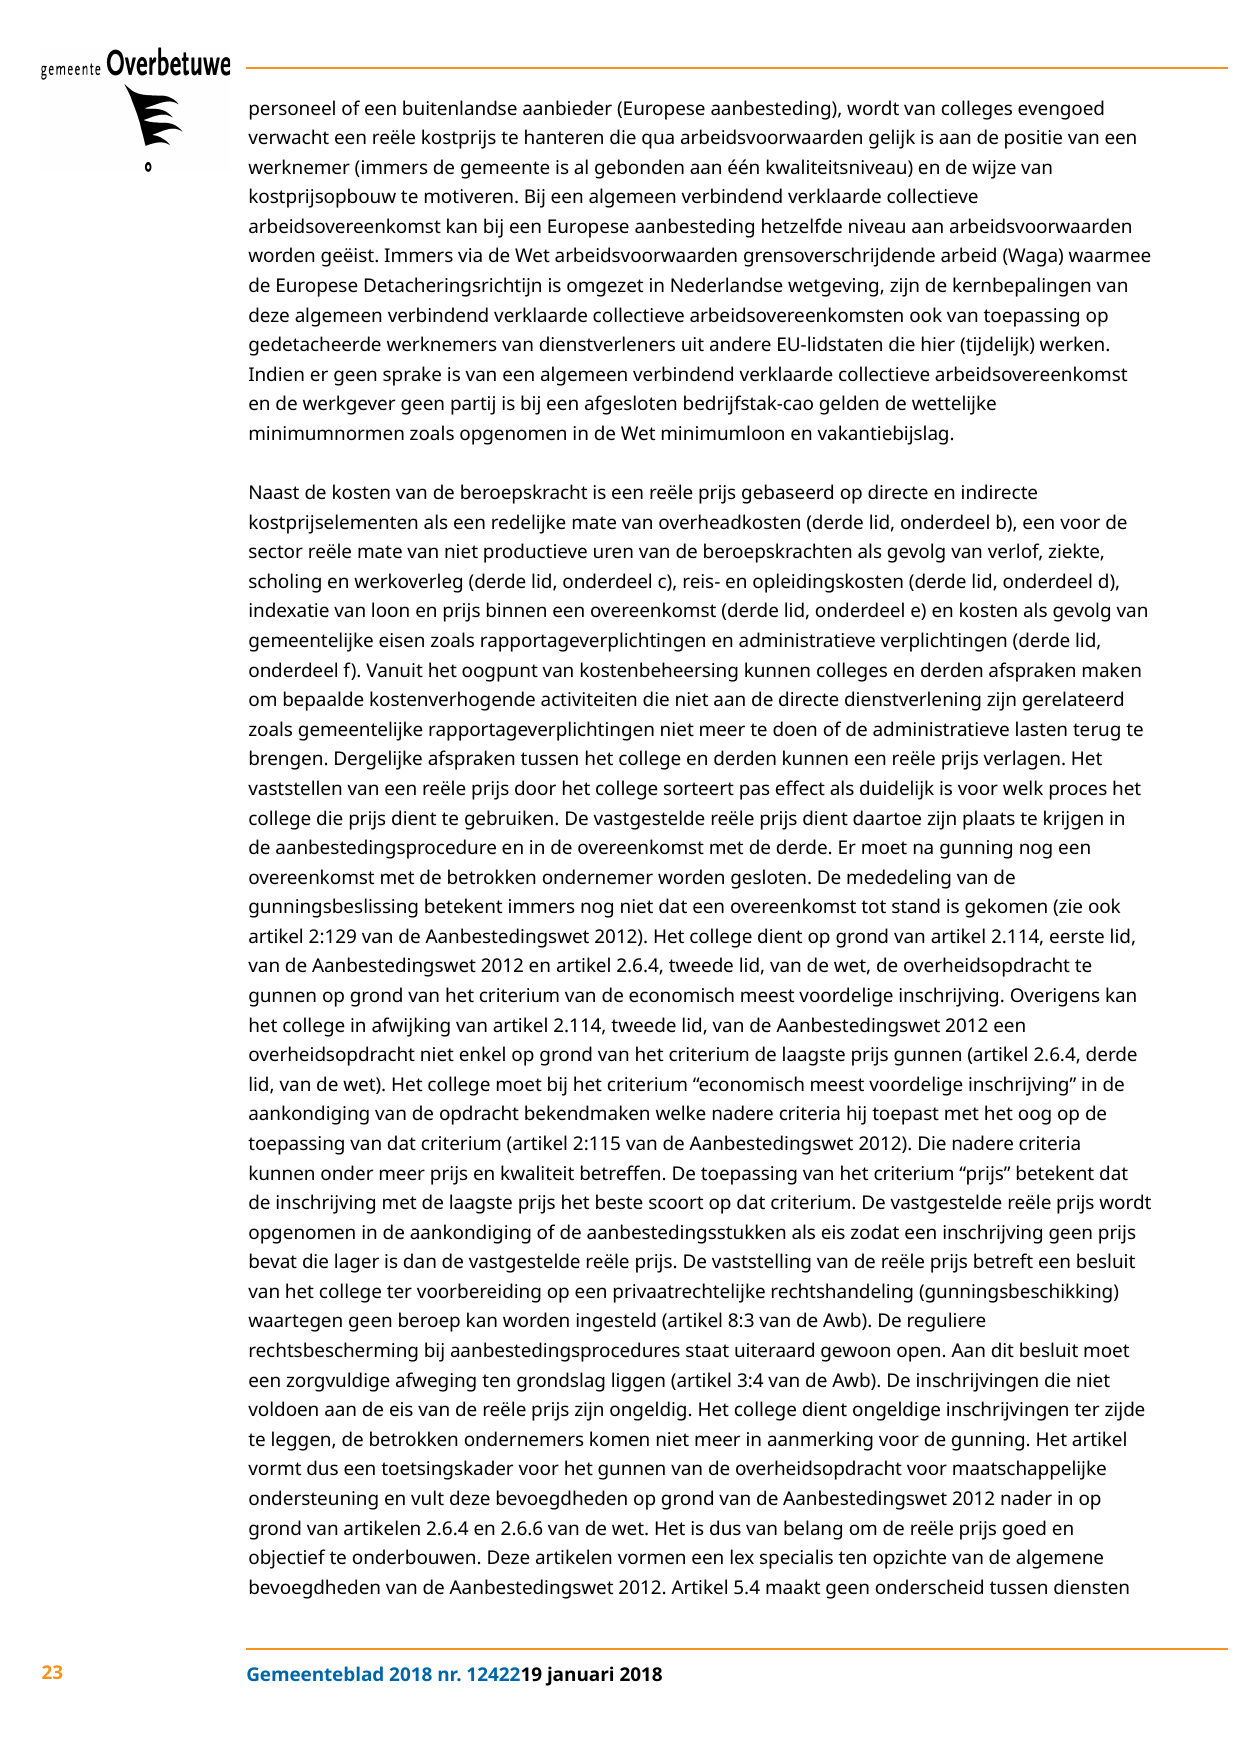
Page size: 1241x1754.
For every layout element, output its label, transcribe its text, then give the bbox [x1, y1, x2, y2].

text personeel of een buitenlandse aanbieder (Europese aanbesteding), wordt van colleges evengoed verwacht een reële kostprijs te hanteren die qua arbeidsvoorwaarden gelijk is aan de positie van een werknemer (immers de gemeente is al gebonden aan één kwaliteitsniveau) en de wijze van kostprijsopbouw te motiveren. Bij een algemeen verbindend verklaarde collectieve arbeidsovereenkomst kan bij een Europese aanbesteding hetzelfde niveau aan arbeidsvoorwaarden worden geëist. Immers via de Wet arbeidsvoorwaarden grensoverschrijdende arbeid (Waga) waarmee de Europese Detacheringsrichtijn is omgezet in Nederlandse wetgeving, zijn de kernbepalingen van deze algemeen verbindend verklaarde collectieve arbeidsovereenkomsten ook van toepassing op gedetacheerde werknemers van dienstverleners uit andere EU-lidstaten die hier (tijdelijk) werken. Indien er geen sprake is van een algemeen verbindend verklaarde collectieve arbeidsovereenkomst en de werkgever geen partij is bij een afgesloten bedrijfstak-cao gelden de wettelijke minimumnormen zoals opgenomen in de Wet minimumloon en vakantiebijslag. [248, 95, 1152, 446]
picture [41, 47, 231, 172]
text Naast de kosten van de beroepskracht is een reële prijs gebaseerd op directe en indirecte kostprijselementen als een redelijke mate van overheadkosten (derde lid, onderdeel b), een voor de sector reële mate van niet productieve uren van de beroepskrachten als gevolg van verlof, ziekte, scholing en werkoverleg (derde lid, onderdeel c), reis- en opleidingskosten (derde lid, onderdeel d), indexatie van loon en prijs binnen een overeenkomst (derde lid, onderdeel e) en kosten als gevolg van gemeentelijke eisen zoals rapportageverplichtingen en administratieve verplichtingen (derde lid, onderdeel f). Vanuit het oogpunt van kostenbeheersing kunnen colleges en derden afspraken maken om bepaalde kostenverhogende activiteiten die niet aan de directe dienstverlening zijn gerelateerd zoals gemeentelijke rapportageverplichtingen niet meer te doen of de administratieve lasten terug te brengen. Dergelijke afspraken tussen het college en derden kunnen een reële prijs verlagen. Het vaststellen van een reële prijs door het college sorteert pas effect als duidelijk is voor welk proces het college die prijs dient te gebruiken. De vastgestelde reële prijs dient daartoe zijn plaats te krijgen in de aanbestedingsprocedure en in de overeenkomst met de derde. Er moet na gunning nog een overeenkomst met de betrokken ondernemer worden gesloten. De mededeling van de gunningsbeslissing betekent immers nog niet dat een overeenkomst tot stand is gekomen (zie ook artikel 2:129 van de Aanbestedingswet 2012). Het college dient op grond van artikel 2.114, eerste lid, van de Aanbestedingswet 2012 en artikel 2.6.4, tweede lid, van de wet, de overheidsopdracht te gunnen op grond van het criterium van de economisch meest voordelige inschrijving. Overigens kan het college in afwijking van artikel 2.114, tweede lid, van de Aanbestedingswet 2012 een overheidsopdracht niet enkel op grond van het criterium de laagste prijs gunnen (artikel 2.6.4, derde lid, van de wet). Het college moet bij het criterium “economisch meest voordelige inschrijving” in de aankondiging van de opdracht bekendmaken welke nadere criteria hij toepast met het oog op de toepassing van dat criterium (artikel 2:115 van de Aanbestedingswet 2012). Die nadere criteria kunnen onder meer prijs en kwaliteit betreffen. De toepassing van het criterium “prijs” betekent dat de inschrijving met de laagste prijs het beste scoort op dat criterium. De vastgestelde reële prijs wordt opgenomen in de aankondiging of de aanbestedingsstukken als eis zodat een inschrijving geen prijs bevat die lager is dan de vastgestelde reële prijs. De vaststelling van de reële prijs betreft een besluit van het college ter voorbereiding op een privaatrechtelijke rechtshandeling (gunningsbeschikking) waartegen geen beroep kan worden ingesteld (artikel 8:3 van de Awb). De reguliere rechtsbescherming bij aanbestedingsprocedures staat uiteraard gewoon open. Aan dit besluit moet een zorgvuldige afweging ten grondslag liggen (artikel 3:4 van de Awb). De inschrijvingen die niet voldoen aan de eis van de reële prijs zijn ongeldig. Het college dient ongeldige inschrijvingen ter zijde te leggen, de betrokken ondernemers komen niet meer in aanmerking voor de gunning. Het artikel vormt dus een toetsingskader voor het gunnen van de overheidsopdracht voor maatschappelijke ondersteuning en vult deze bevoegdheden op grond van de Aanbestedingswet 2012 nader in op grond van artikelen 2.6.4 en 2.6.6 van de wet. Het is dus van belang om de reële prijs goed en objectief te onderbouwen. Deze artikelen vormen een lex specialis ten opzichte van de algemene bevoegdheden van de Aanbestedingswet 2012. Artikel 5.4 maakt geen onderscheid tussen diensten [248, 479, 1152, 1600]
